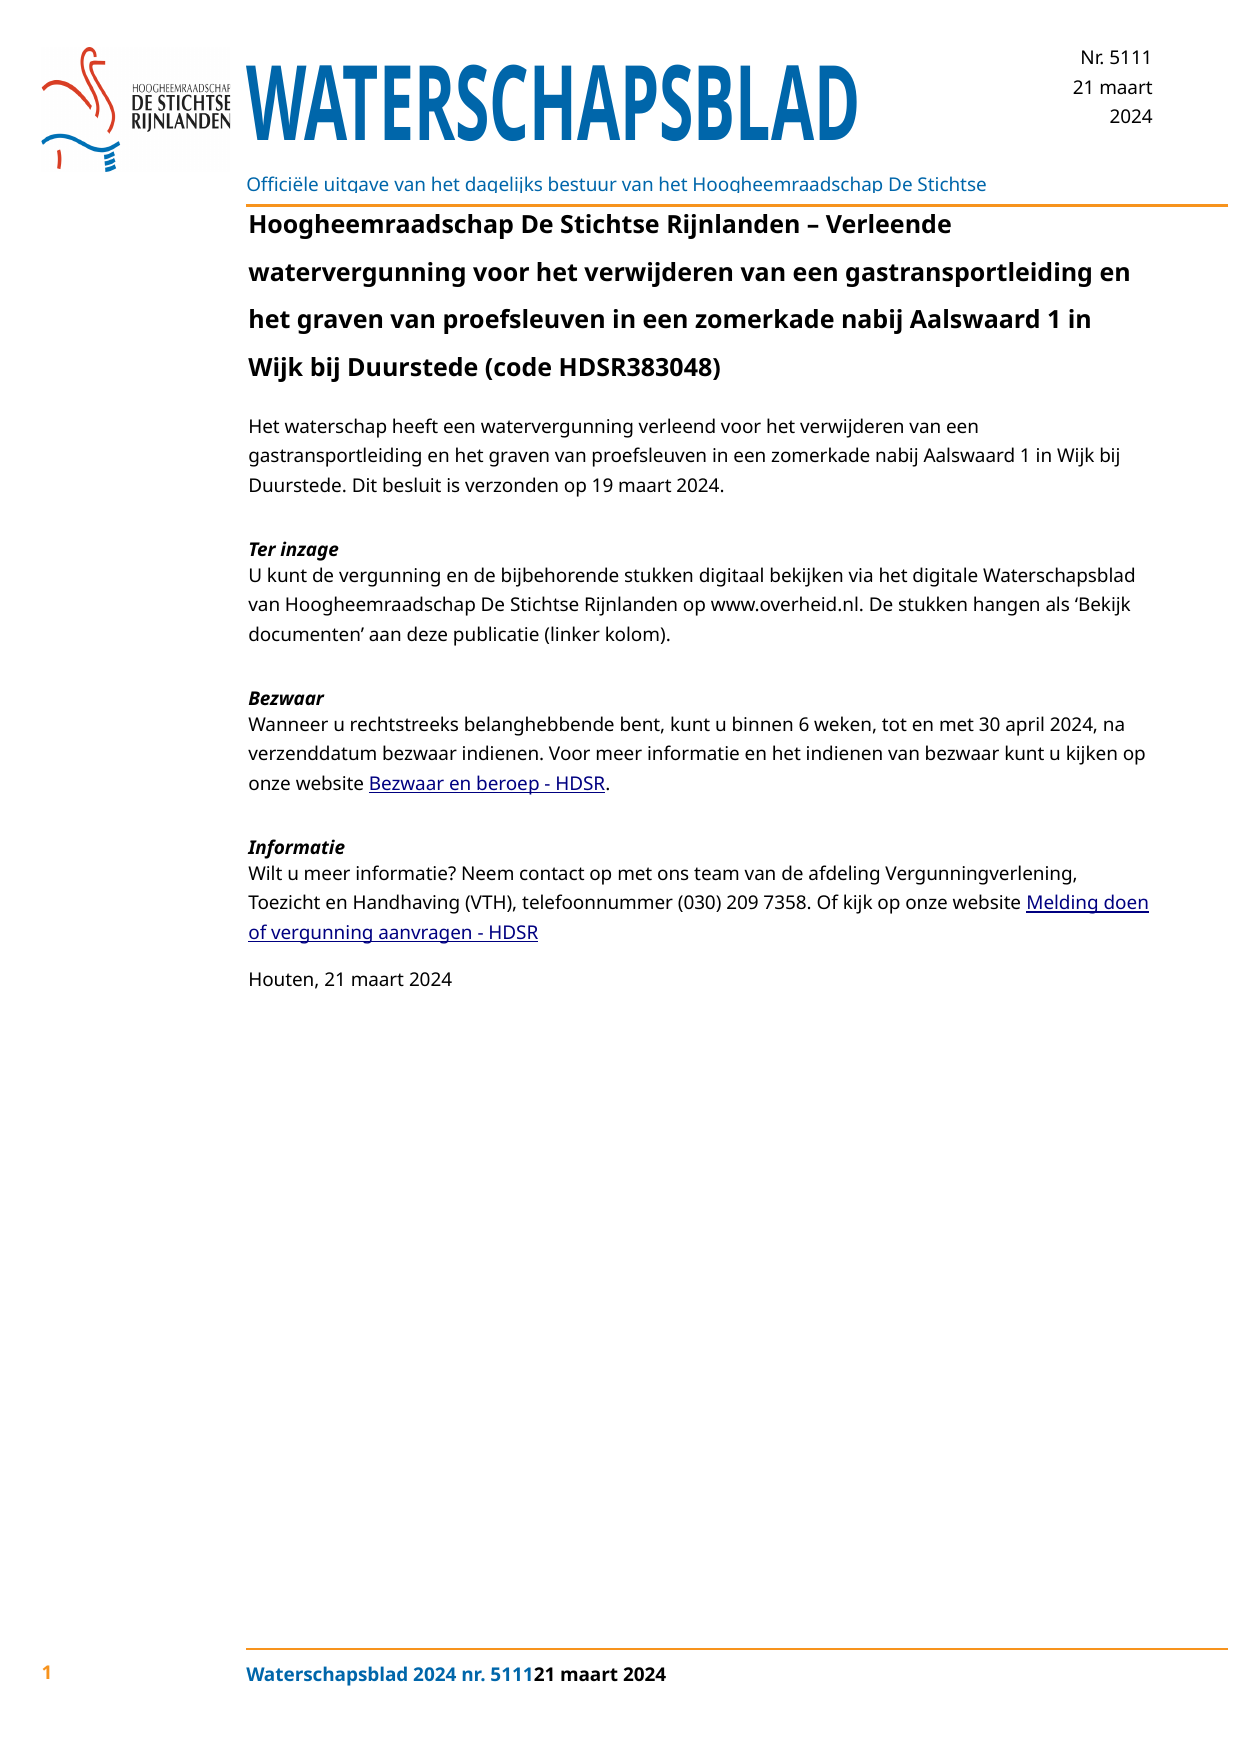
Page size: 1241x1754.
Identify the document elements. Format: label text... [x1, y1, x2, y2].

picture [41, 47, 231, 172]
text Het waterschap heeft een watervergunning verleend voor het verwijderen van een gastransportleiding en het graven van proefsleuven in een zomerkade nabij Aalswaard 1 in Wijk bij Duurstede. Dit besluit is verzonden op 19 maart 2024. [248, 413, 1152, 498]
text Wilt u meer informatie? Neem contact op met ons team van de afdeling Vergunningverlening, Toezicht en Handhaving (VTH), telefoonnummer (030) 209 7358. Of kijk op onze website Melding doen of vergunning aanvragen - HDSR [248, 860, 1152, 944]
text Houten, 21 maart 2024 [248, 967, 1152, 992]
text Informatie [248, 834, 1152, 860]
text U kunt de vergunning en de bijbehorende stukken digitaal bekijken via het digitale Waterschapsblad van Hoogheemraadschap De Stichtse Rijnlanden op www.overheid.nl. De stukken hangen als ‘Bekijk documenten’ aan deze publicatie (linker kolom). [248, 562, 1152, 647]
text Bezwaar [248, 685, 1152, 711]
text Wanneer u rechtstreeks belanghebbende bent, kunt u binnen 6 weken, tot en met 30 april 2024, na verzenddatum bezwaar indienen. Voor meer informatie en het indienen van bezwaar kunt u kijken op onze website Bezwaar en beroep - HDSR. [248, 711, 1152, 796]
text Ter inzage [248, 536, 1152, 562]
text Hoogheemraadschap De Stichtse Rijnlanden – Verleende watervergunning voor het verwijderen van een gastransportleiding en het graven van proefsleuven in een zomerkade nabij Aalswaard 1 in Wijk bij Duurstede (code HDSR383048) [248, 207, 1152, 384]
